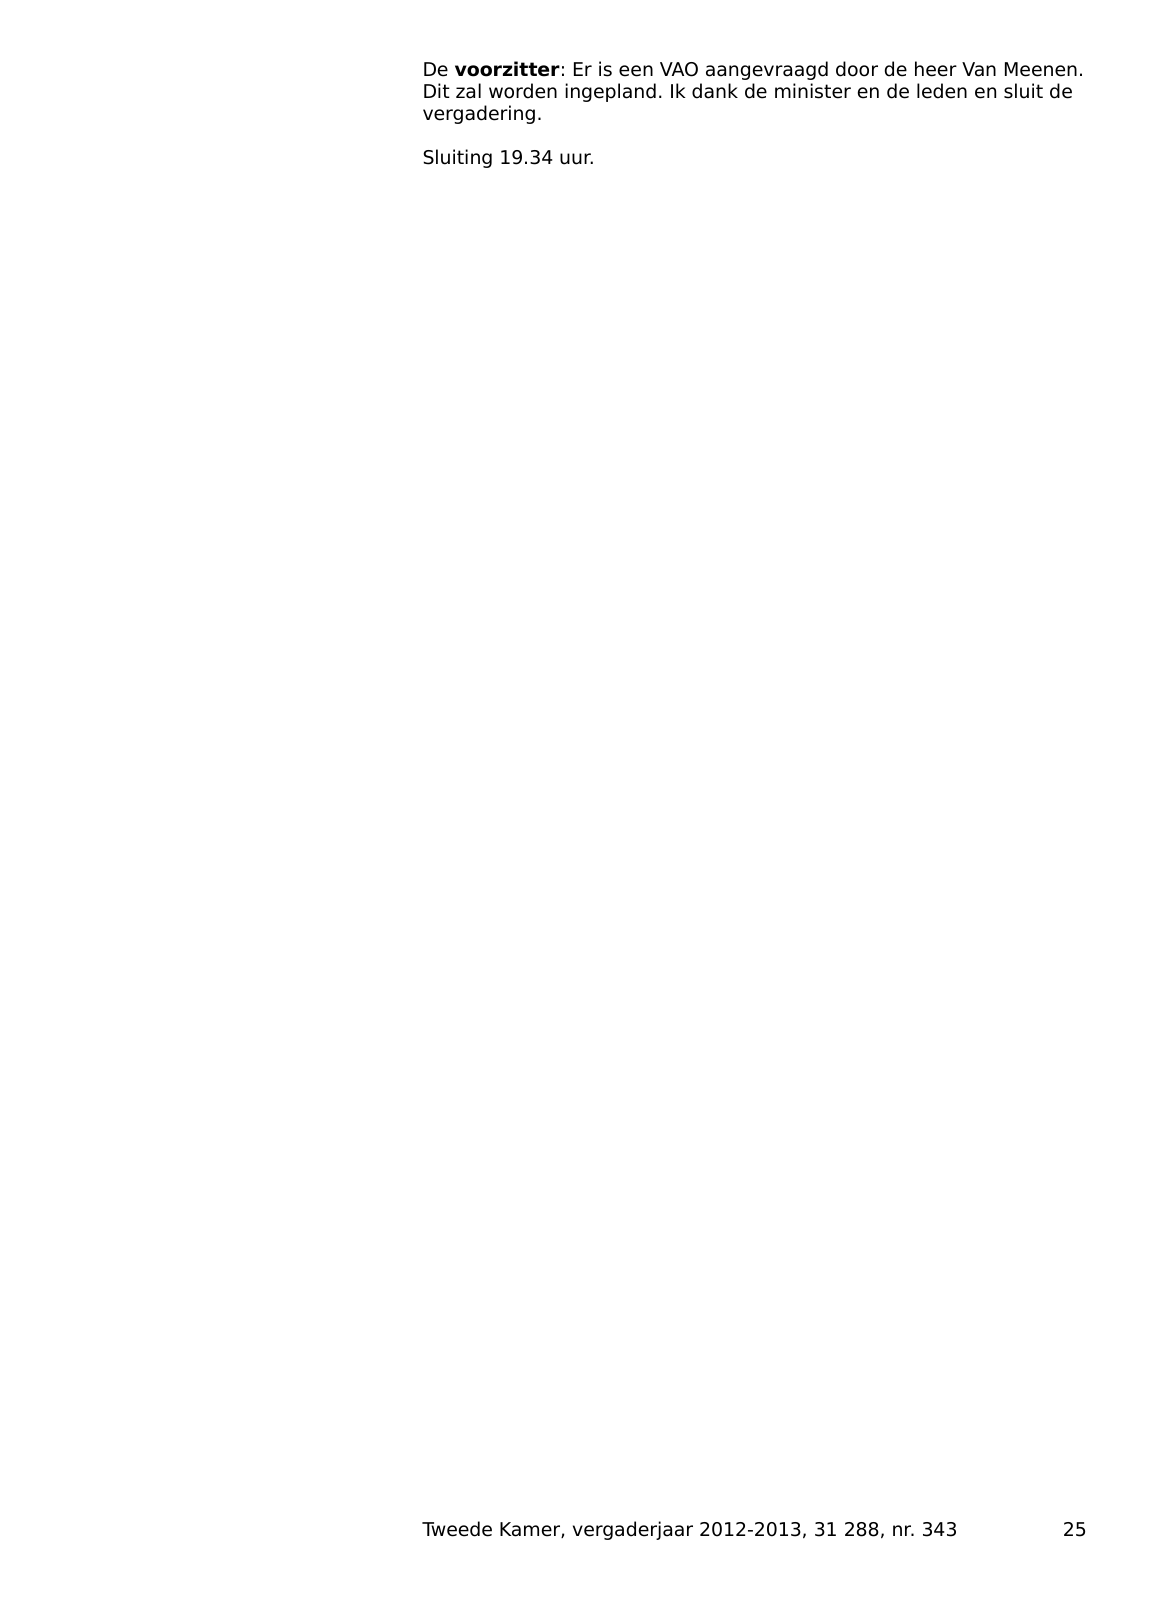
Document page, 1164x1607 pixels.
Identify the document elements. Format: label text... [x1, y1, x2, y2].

text Sluiting 19.34 uur. [422, 147, 1087, 169]
text De voorzitter: Er is een VAO aangevraagd door de heer Van Meenen. Dit zal worden ingepland. Ik dank de minister en de leden en sluit de vergadering. [422, 59, 1087, 125]
